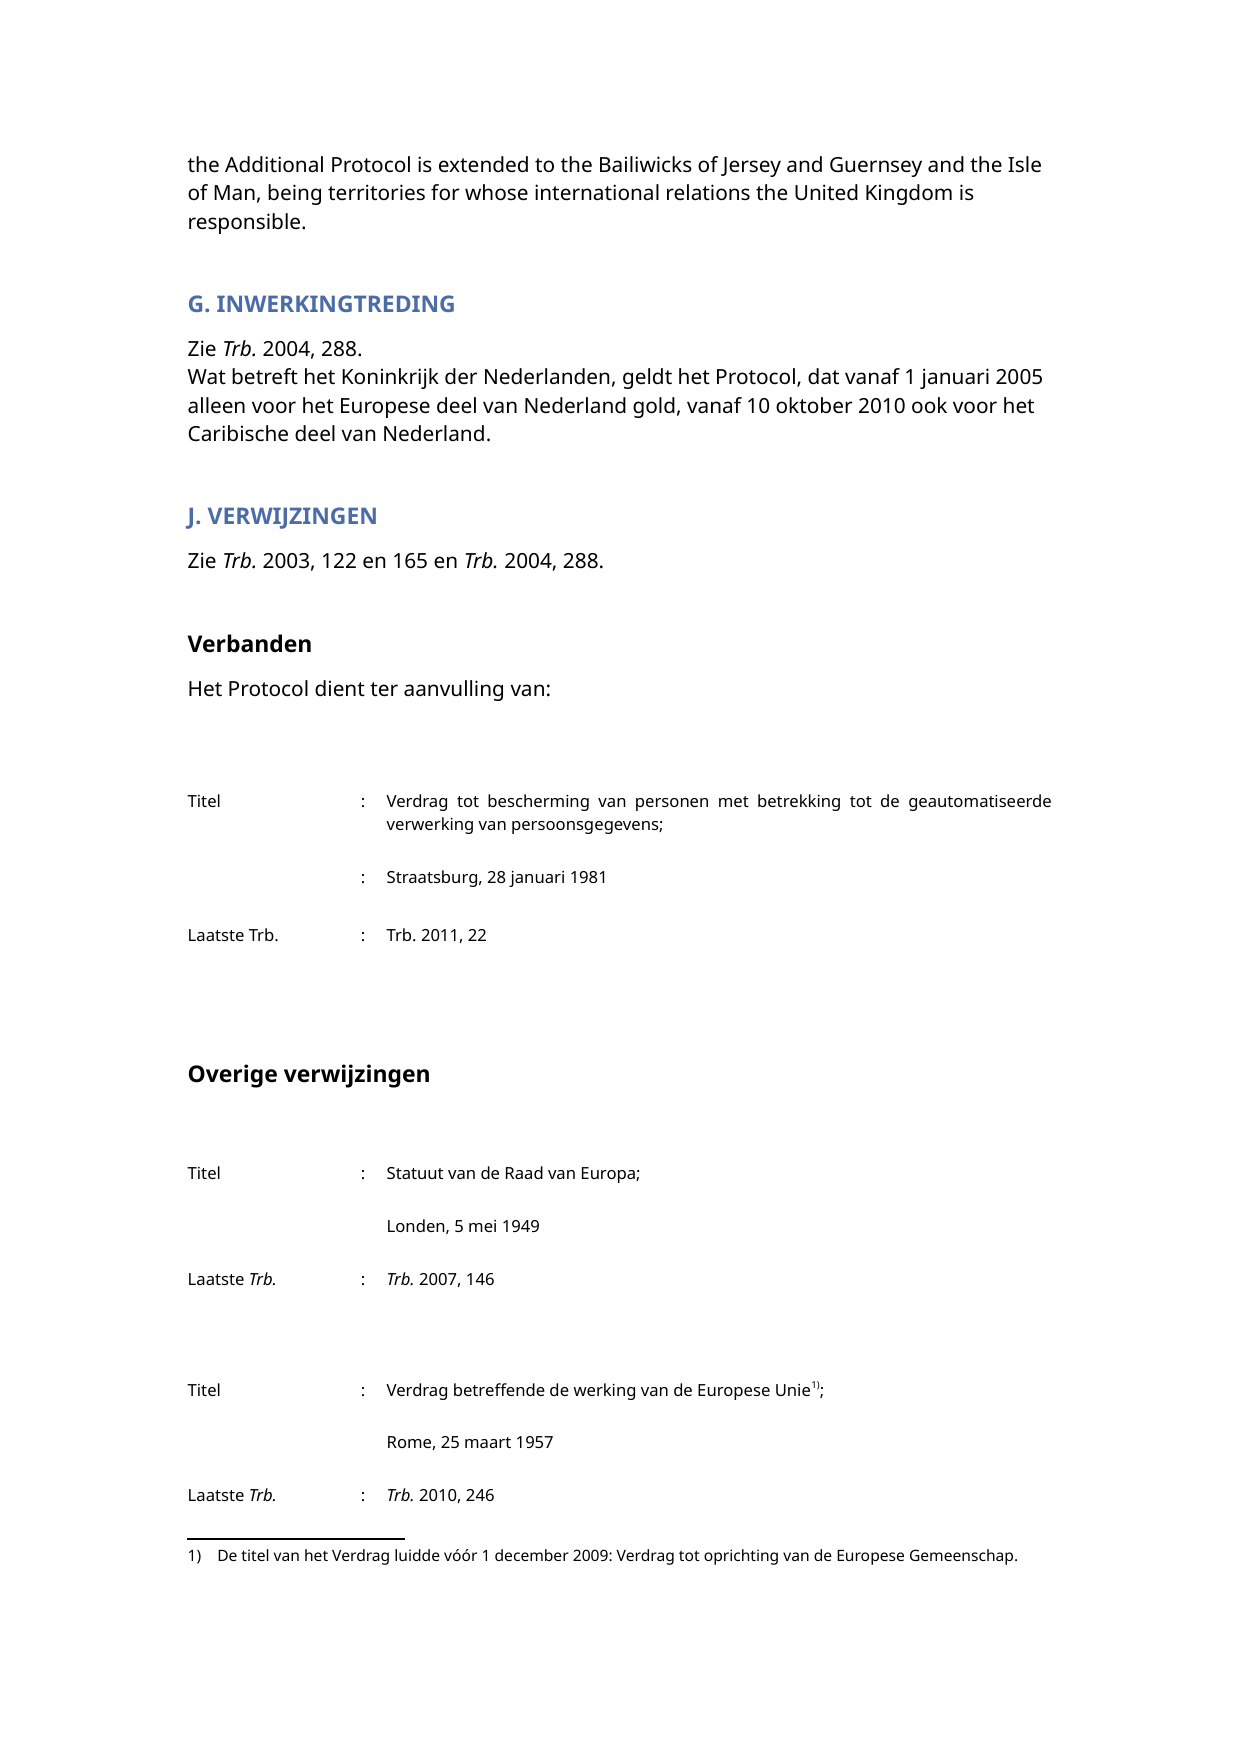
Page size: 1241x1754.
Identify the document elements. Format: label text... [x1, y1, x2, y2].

table_cell Laatste Trb. [188, 1484, 361, 1536]
table_cell : [361, 924, 386, 977]
table_header Titel [188, 1162, 361, 1267]
table_cell Laatste Trb. [188, 924, 361, 977]
table_header Titel [188, 790, 361, 866]
table_header Verdrag tot bescherming van personen met betrekking tot de geautomatiseerde verwerking van persoonsgegevens; [386, 790, 1053, 866]
table_header Statuut van de Raad van Europa; Londen, 5 mei 1949 [386, 1162, 1053, 1267]
subtitle Overige verwijzingen [187, 1058, 1053, 1089]
table_header : [361, 790, 386, 866]
table_cell Straatsburg, 28 januari 1981 [386, 866, 1053, 924]
text Wat betreft het Koninkrijk der Nederlanden, geldt het Protocol, dat vanaf 1 januari 2005 alleen voor het Europese deel van Nederland gold, vanaf 10 oktober 2010 ook voor het Caribische deel van Nederland. [187, 362, 1053, 448]
table_cell Laatste Trb. [188, 1267, 361, 1320]
table_cell [361, 1320, 386, 1378]
table_cell [188, 866, 361, 924]
table_cell : [361, 1484, 386, 1536]
table_cell Verdrag betreffende de werking van de Europese Unie; Rome, 25 maart 1957 [386, 1378, 1053, 1484]
table_header : [361, 1162, 386, 1267]
table_cell Trb. 2007, 146 [386, 1267, 1053, 1320]
text the Additional Protocol is extended to the Bailiwicks of Jersey and Guernsey and the Isle of Man, being territories for whose international relations the United Kingdom is responsible. [187, 150, 1053, 235]
subtitle J. VERWIJZINGEN [187, 500, 1053, 532]
table_cell : [361, 1267, 386, 1320]
table_cell Trb. 2011, 22 [386, 924, 1053, 977]
text Het Protocol dient ter aanvulling van: [187, 674, 1053, 702]
table_cell : [361, 1378, 386, 1484]
subtitle G. INWERKINGTREDING [187, 288, 1053, 319]
table_cell Trb. 2010, 246 [386, 1484, 1053, 1536]
table_cell Titel [188, 1378, 361, 1484]
subtitle Verbanden [187, 627, 1053, 659]
table_cell [188, 1320, 361, 1378]
text Zie Trb. 2003, 122 en 165 en Trb. 2004, 288. [187, 547, 1053, 575]
table_cell [386, 1320, 1053, 1378]
table_cell : [361, 866, 386, 924]
text Zie Trb. 2004, 288. [187, 334, 1053, 362]
